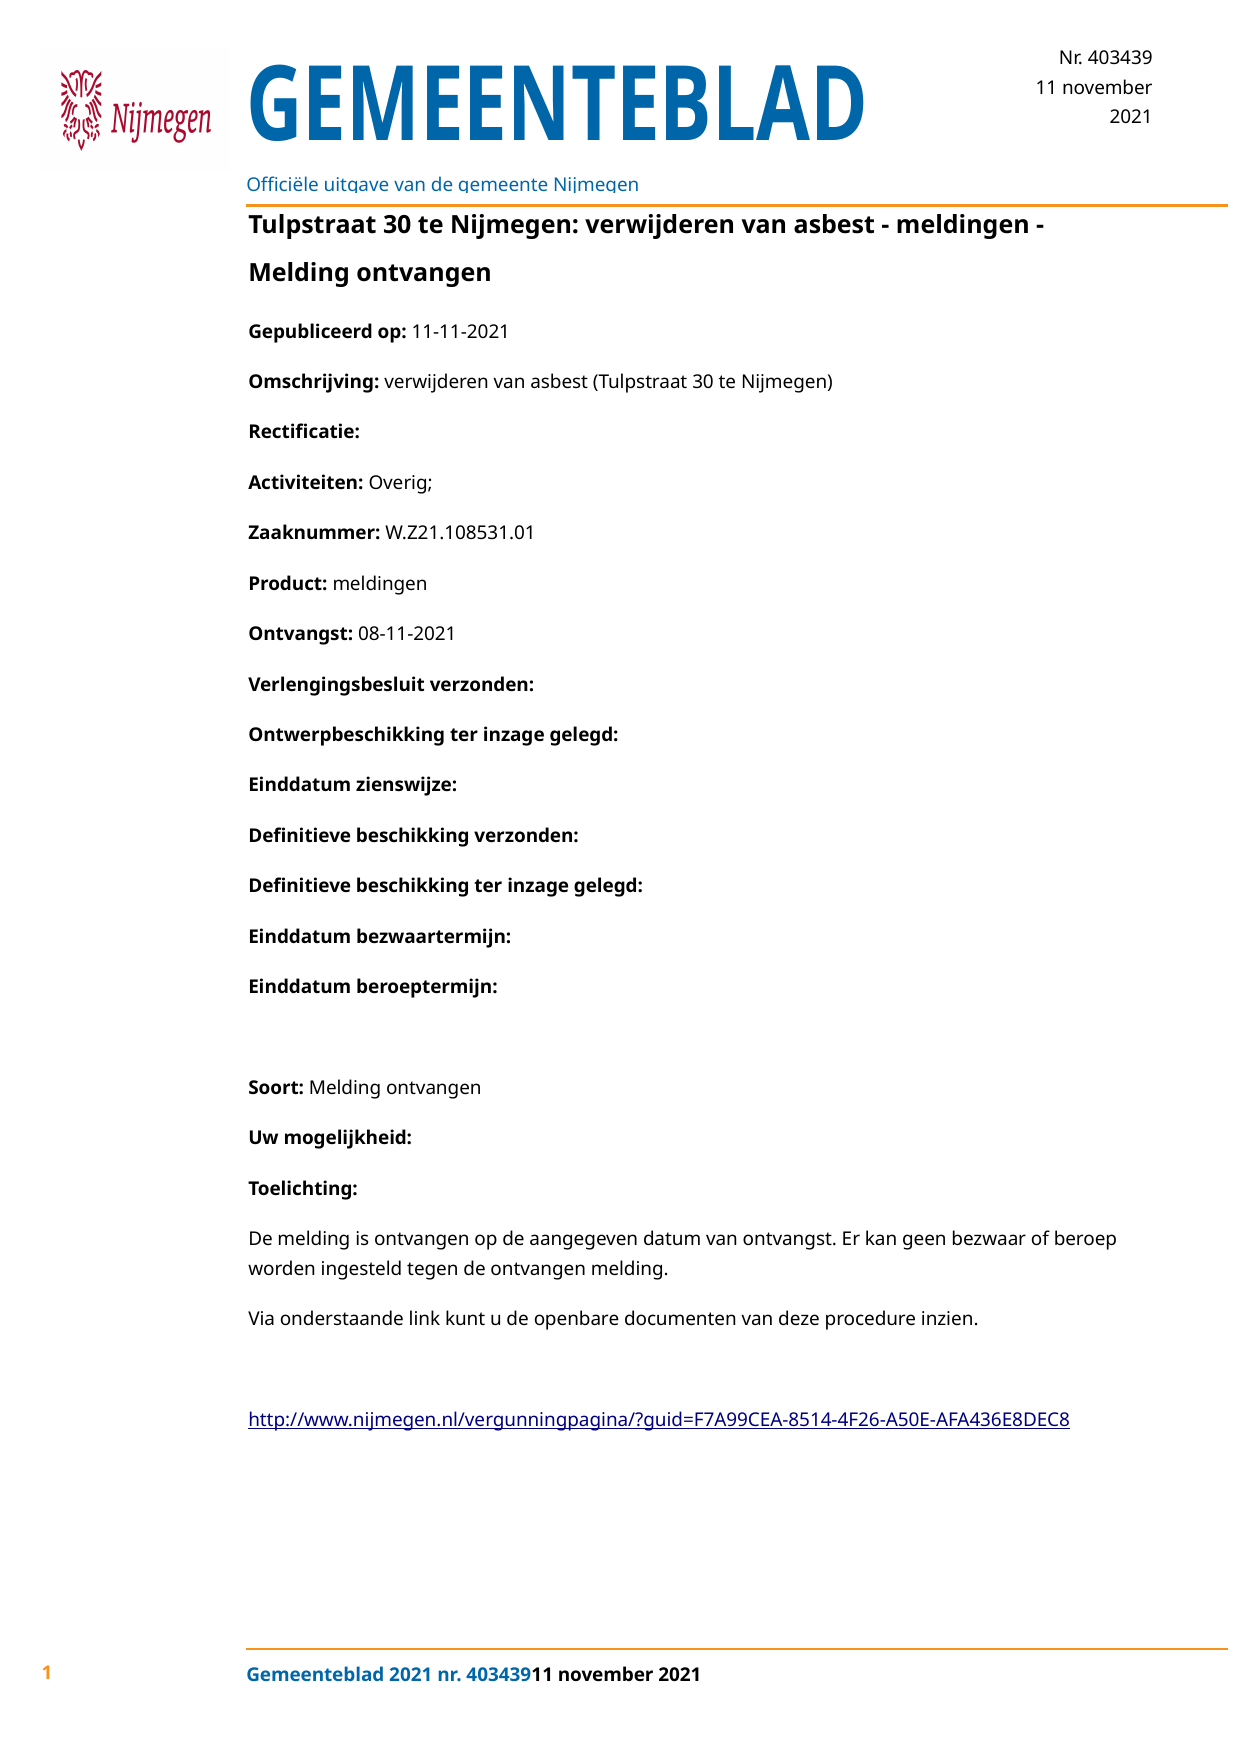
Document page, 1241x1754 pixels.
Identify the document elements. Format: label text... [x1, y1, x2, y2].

text Tulpstraat 30 te Nijmegen: verwijderen van asbest - meldingen - Melding ontvangen [248, 207, 1152, 288]
text Einddatum beroeptermijn: [248, 973, 1152, 999]
text Verlengingsbesluit verzonden: [248, 671, 1152, 697]
text Definitieve beschikking verzonden: [248, 822, 1152, 848]
text Ontwerpbeschikking ter inzage gelegd: [248, 721, 1152, 747]
text Einddatum zienswijze: [248, 772, 1152, 797]
text Via onderstaande link kunt u de openbare documenten van deze procedure inzien. [248, 1305, 1152, 1331]
text Omschrijving: verwijderen van asbest (Tulpstraat 30 te Nijmegen) [248, 368, 1152, 394]
text Toelichting: [248, 1175, 1152, 1201]
text Definitieve beschikking ter inzage gelegd: [248, 872, 1152, 898]
text Product: meldingen [248, 570, 1152, 596]
text Zaaknummer: W.Z21.108531.01 [248, 519, 1152, 545]
text Einddatum bezwaartermijn: [248, 923, 1152, 949]
text Soort: Melding ontvangen [248, 1074, 1152, 1100]
text Gepubliceerd op: 11-11-2021 [248, 318, 1152, 344]
picture [41, 47, 231, 172]
text Ontvangst: 08-11-2021 [248, 620, 1152, 646]
text Activiteiten: Overig; [248, 469, 1152, 495]
text Uw mogelijkheid: [248, 1124, 1152, 1150]
text Rectificatie: [248, 419, 1152, 444]
text De melding is ontvangen op de aangegeven datum van ontvangst. Er kan geen bezwaar of beroep worden ingesteld tegen de ontvangen melding. [248, 1225, 1152, 1281]
text http://www.nijmegen.nl/vergunningpagina/?guid=F7A99CEA-8514-4F26-A50E-AFA436E8DEC8 [248, 1406, 1152, 1432]
